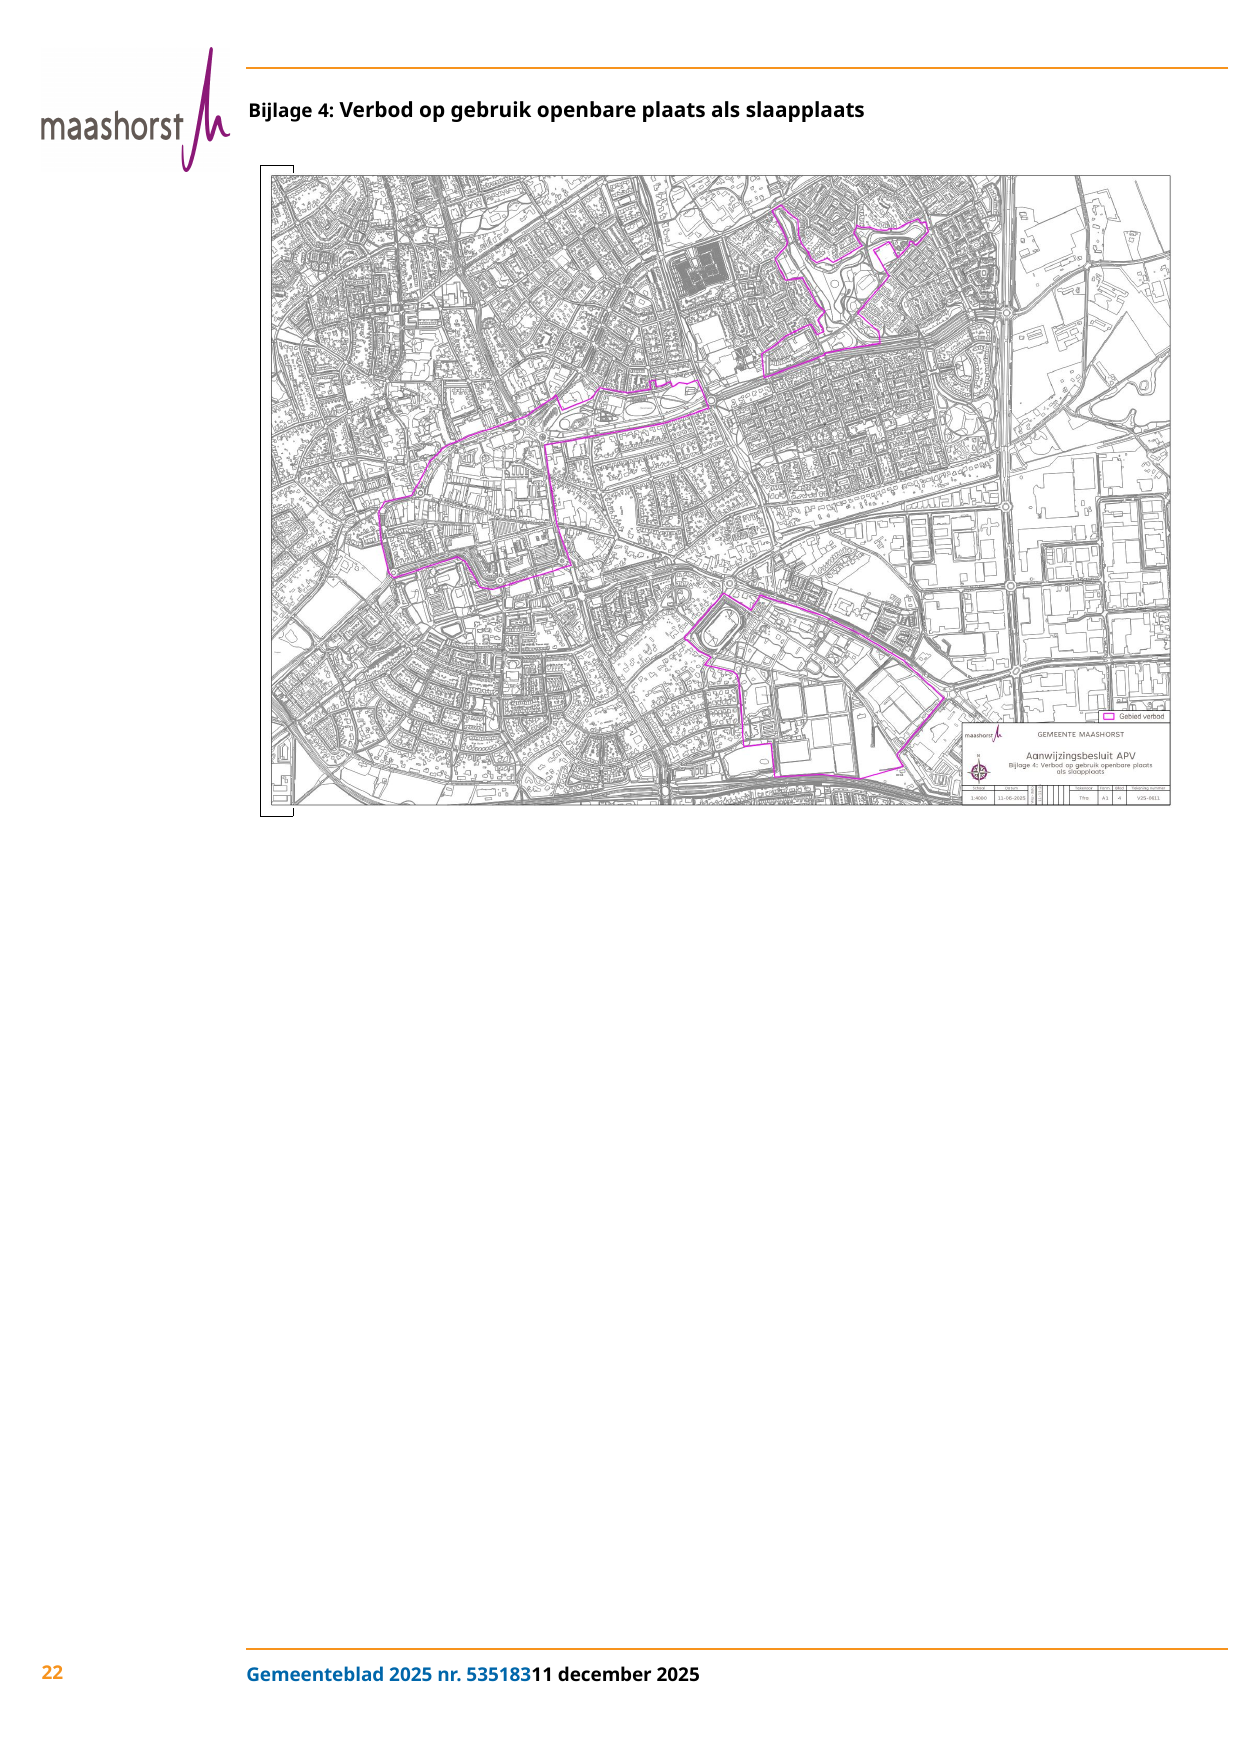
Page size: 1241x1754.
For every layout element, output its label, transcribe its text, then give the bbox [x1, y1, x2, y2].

picture [268, 173, 1173, 808]
picture [41, 47, 231, 172]
text Bijlage 4: Verbod op gebruik openbare plaats als slaapplaats [248, 95, 1152, 123]
